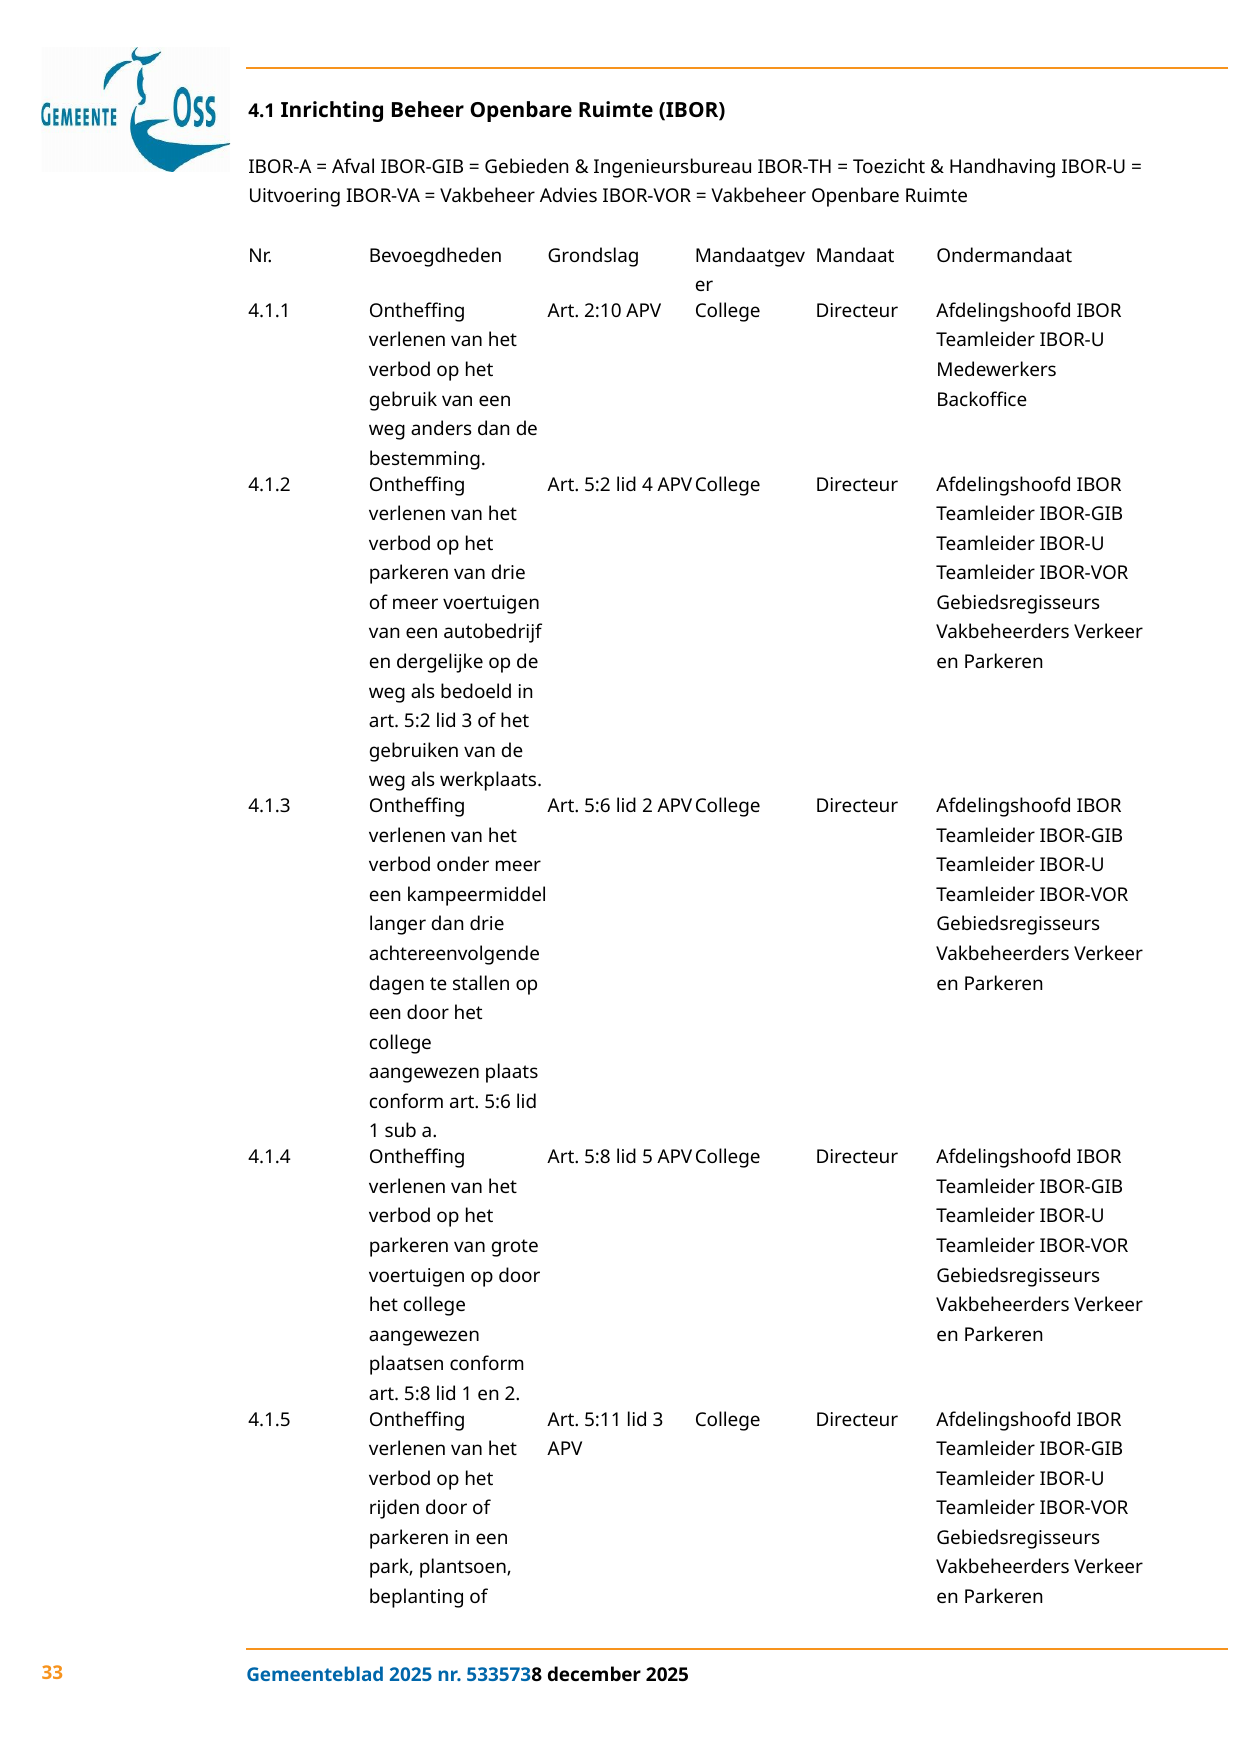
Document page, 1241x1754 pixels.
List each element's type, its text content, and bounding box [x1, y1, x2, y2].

table_cell Art. 5:6 lid 2 APV [548, 792, 694, 1143]
table_header Mandaat [815, 242, 936, 297]
picture [41, 47, 231, 172]
table_cell College [695, 1144, 815, 1406]
table_cell Directeur [815, 471, 936, 792]
table_cell Afdelingshoofd IBOR Teamleider IBOR-GIB Teamleider IBOR-U Teamleider IBOR-VOR Gebiedsregisseurs Vakbeheerders Verkeer en Parkeren [936, 792, 1152, 1143]
table_cell 4.1.5 [248, 1406, 369, 1609]
table_cell Afdelingshoofd IBOR Teamleider IBOR-U Medewerkers Backoffice [936, 297, 1152, 471]
table_cell Ontheffing verlenen van het verbod op het rijden door of parkeren in een park, plantsoen, beplanting of [369, 1406, 547, 1609]
table_header Mandaatgever [695, 242, 815, 297]
table_cell Ontheffing verlenen van het verbod onder meer een kampeermiddel langer dan drie achtereenvolgende dagen te stallen op een door het college aangewezen plaats conform art. 5:6 lid 1 sub a. [369, 792, 547, 1143]
table_cell College [695, 297, 815, 471]
table_cell Afdelingshoofd IBOR Teamleider IBOR-GIB Teamleider IBOR-U Teamleider IBOR-VOR Gebiedsregisseurs Vakbeheerders Verkeer en Parkeren [936, 1144, 1152, 1406]
table_cell College [695, 471, 815, 792]
table_cell Directeur [815, 1406, 936, 1609]
table_cell Ontheffing verlenen van het verbod op het gebruik van een weg anders dan de bestemming. [369, 297, 547, 471]
table_cell Ontheffing verlenen van het verbod op het parkeren van grote voertuigen op door het college aangewezen plaatsen conform art. 5:8 lid 1 en 2. [369, 1144, 547, 1406]
table_cell Art. 5:11 lid 3 APV [548, 1406, 694, 1609]
table_cell Ontheffing verlenen van het verbod op het parkeren van drie of meer voertuigen van een autobedrijf en dergelijke op de weg als bedoeld in art. 5:2 lid 3 of het gebruiken van de weg als werkplaats. [369, 471, 547, 792]
table_cell 4.1.3 [248, 792, 369, 1143]
table_cell Art. 2:10 APV [548, 297, 694, 471]
table_cell 4.1.2 [248, 471, 369, 792]
text 4.1 Inrichting Beheer Openbare Ruimte (IBOR) [248, 95, 1152, 123]
table_cell Afdelingshoofd IBOR Teamleider IBOR-GIB Teamleider IBOR-U Teamleider IBOR-VOR Gebiedsregisseurs Vakbeheerders Verkeer en Parkeren [936, 471, 1152, 792]
table_cell Art. 5:2 lid 4 APV [548, 471, 694, 792]
table_cell 4.1.4 [248, 1144, 369, 1406]
table_cell College [695, 792, 815, 1143]
table_header Bevoegdheden [369, 242, 547, 297]
table_header Ondermandaat [936, 242, 1152, 297]
table_header Nr. [248, 242, 369, 297]
table_cell Afdelingshoofd IBOR Teamleider IBOR-GIB Teamleider IBOR-U Teamleider IBOR-VOR Gebiedsregisseurs Vakbeheerders Verkeer en Parkeren [936, 1406, 1152, 1609]
table_cell 4.1.1 [248, 297, 369, 471]
table_cell Directeur [815, 1144, 936, 1406]
table_cell Directeur [815, 792, 936, 1143]
table_cell College [695, 1406, 815, 1609]
table_header Grondslag [548, 242, 694, 297]
text IBOR-A = Afval IBOR-GIB = Gebieden & Ingenieursbureau IBOR-TH = Toezicht & Handhaving IBOR-U = Uitvoering IBOR-VA = Vakbeheer Advies IBOR-VOR = Vakbeheer Openbare Ruimte [248, 153, 1152, 208]
table_cell Art. 5:8 lid 5 APV [548, 1144, 694, 1406]
table_cell Directeur [815, 297, 936, 471]
